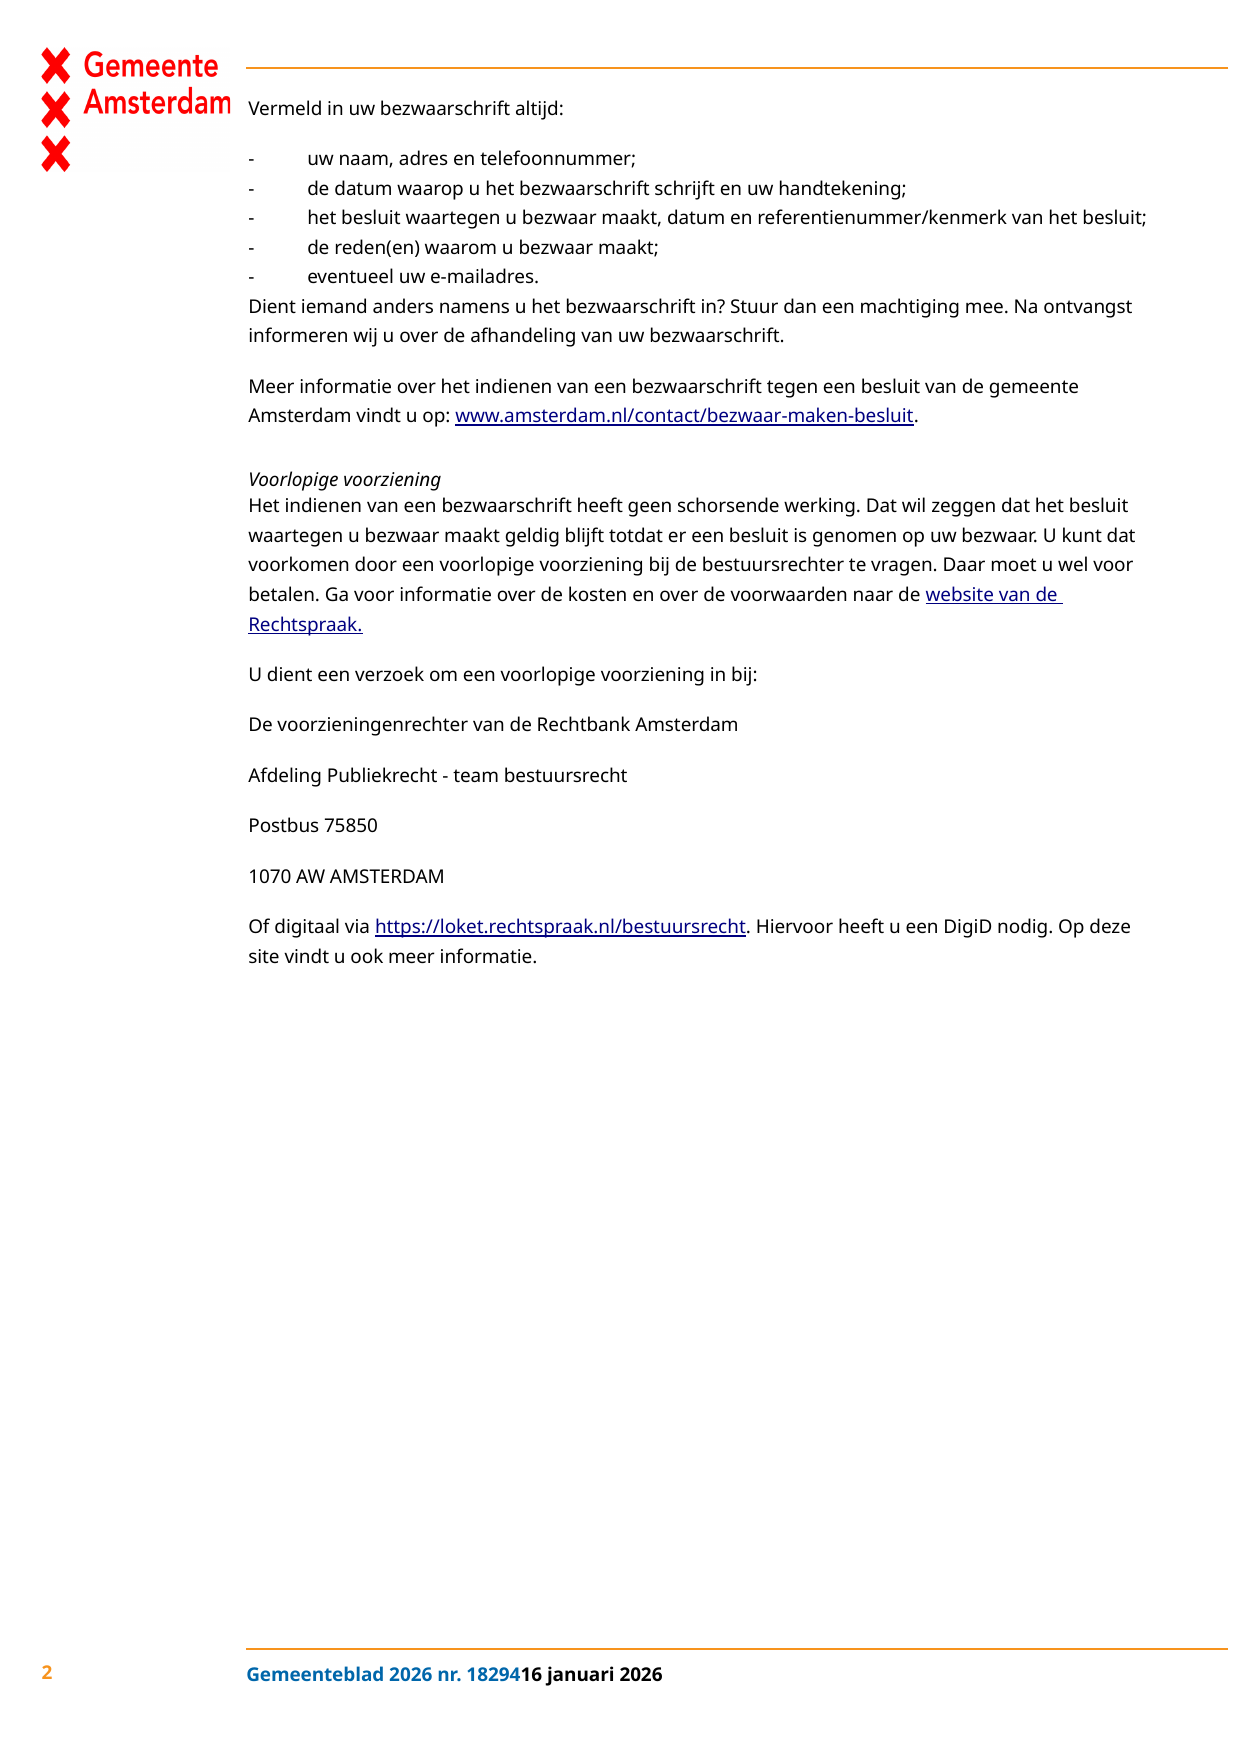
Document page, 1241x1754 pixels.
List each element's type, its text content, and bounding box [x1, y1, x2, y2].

text Vermeld in uw bezwaarschrift altijd: [248, 95, 1152, 121]
text Voorlopige voorziening [248, 467, 1152, 492]
text Postbus 75850 [248, 812, 1152, 838]
text Afdeling Publiekrecht - team bestuursrecht [248, 762, 1152, 788]
picture [41, 47, 231, 172]
text 1070 AW AMSTERDAM [248, 863, 1152, 888]
text Meer informatie over het indienen van een bezwaarschrift tegen een besluit van de gemeente Amsterdam vindt u op: www.amsterdam.nl/contact/bezwaar-maken-besluit. [248, 373, 1152, 428]
text Dient iemand anders namens u het bezwaarschrift in? Stuur dan een machtiging mee. Na ontvangst informeren wij u over de afhandeling van uw bezwaarschrift. [248, 293, 1152, 348]
text Of digitaal via https://loket.rechtspraak.nl/bestuursrecht. Hiervoor heeft u een DigiD nodig. Op deze site vindt u ook meer informatie. [248, 913, 1152, 968]
text U dient een verzoek om een voorlopige voorziening in bij: [248, 661, 1152, 687]
text De voorzieningenrechter van de Rechtbank Amsterdam [248, 712, 1152, 737]
text Het indienen van een bezwaarschrift heeft geen schorsende werking. Dat wil zeggen dat het besluit waartegen u bezwaar maakt geldig blijft totdat er een besluit is genomen op uw bezwaar. U kunt dat voorkomen door een voorlopige voorziening bij de bestuursrechter te vragen. Daar moet u wel voor betalen. Ga voor informatie over de kosten en over de voorwaarden naar de website van de Rechtspraak. [248, 492, 1152, 636]
list de datum waarop u het bezwaarschrift schrijft en uw handtekening; [248, 175, 1152, 201]
list het besluit waartegen u bezwaar maakt, datum en referentienummer/kenmerk van het besluit; [248, 204, 1152, 230]
list de reden(en) waarom u bezwaar maakt; [248, 234, 1152, 260]
list uw naam, adres en telefoonnummer; [248, 145, 1152, 171]
list eventueel uw e-mailadres. [248, 263, 1152, 289]
